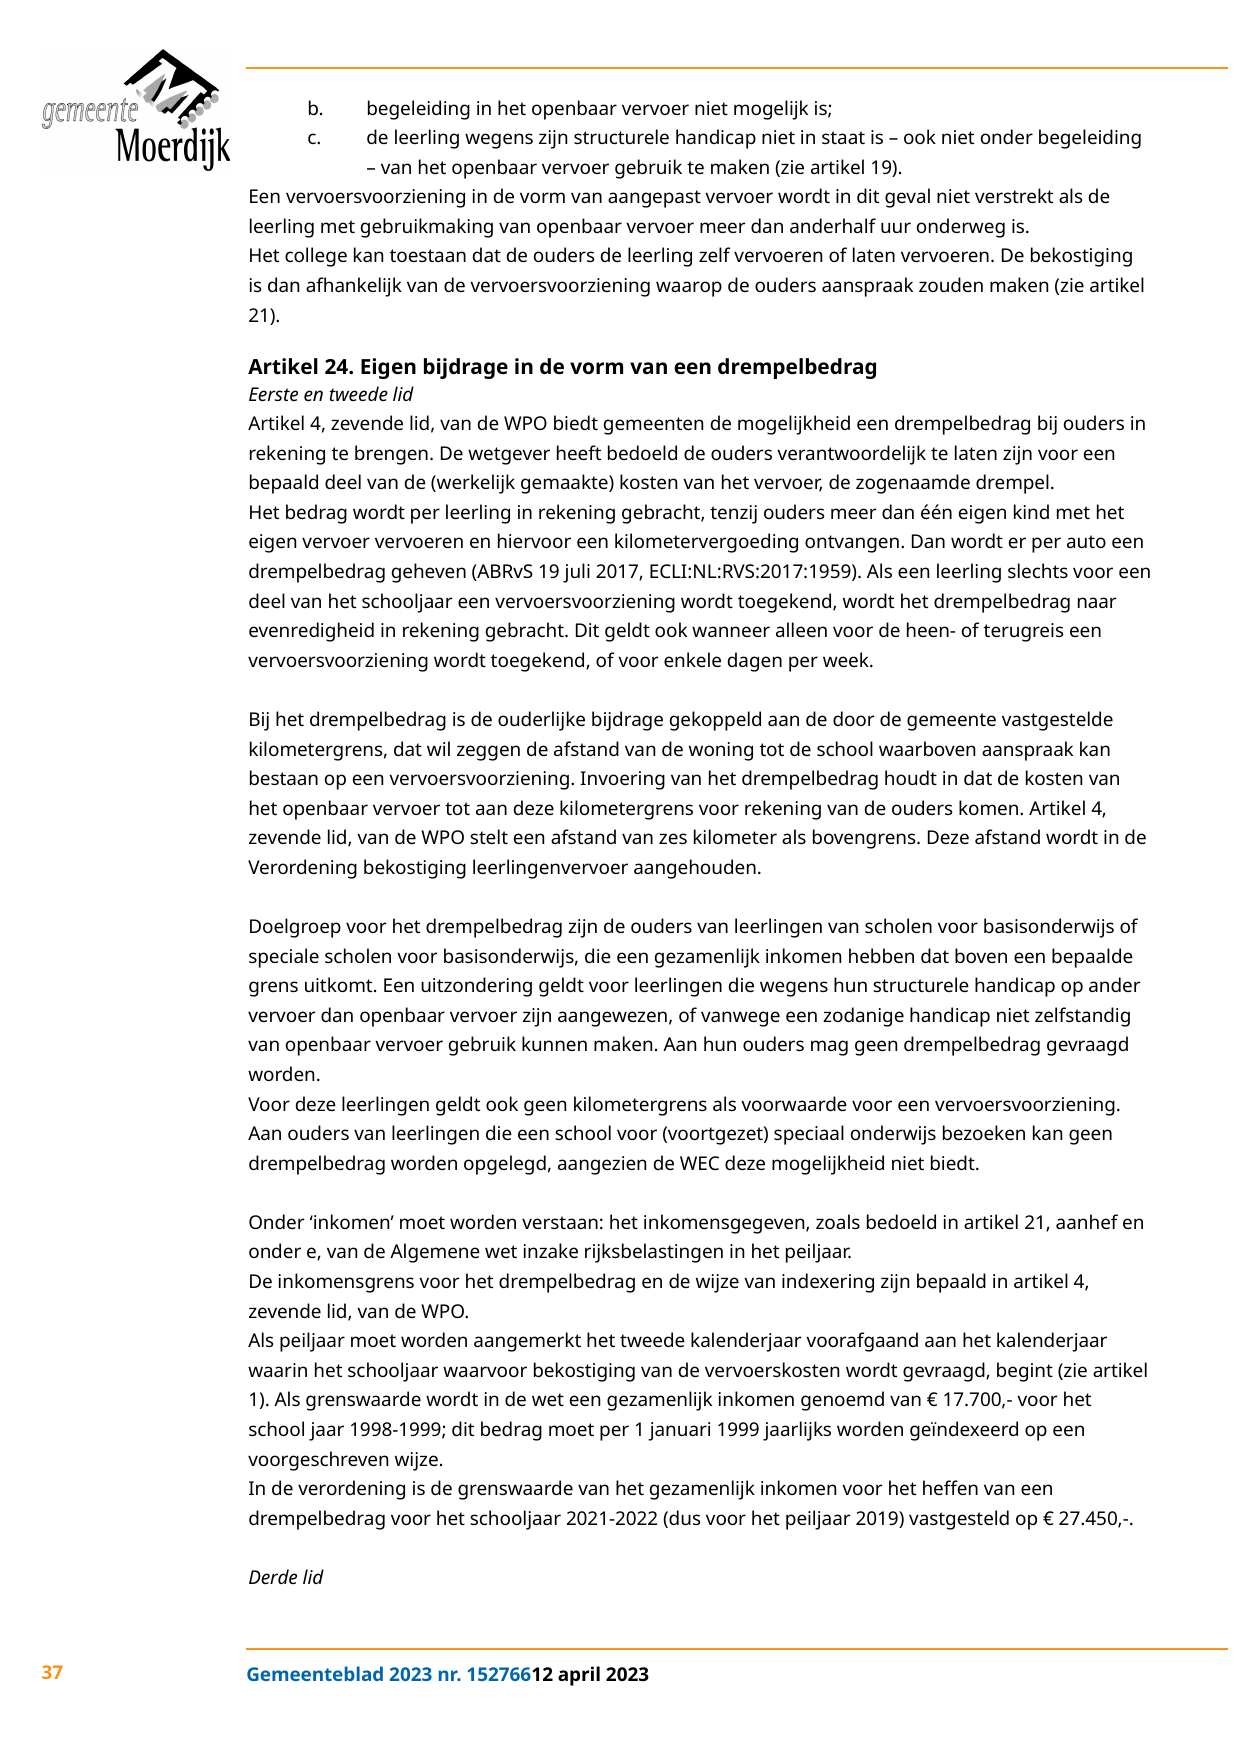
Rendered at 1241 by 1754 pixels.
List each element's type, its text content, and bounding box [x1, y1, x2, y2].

list begeleiding in het openbaar vervoer niet mogelijk is; [307, 95, 1152, 121]
list de leerling wegens zijn structurele handicap niet in staat is – ook niet onder begeleiding – van het openbaar vervoer gebruik te maken (zie artikel 19). [307, 124, 1152, 180]
text Voor deze leerlingen geldt ook geen kilometergrens als voorwaarde voor een vervoersvoorziening. [248, 1091, 1152, 1116]
text In de verordening is de grenswaarde van het gezamenlijk inkomen voor het heffen van een drempelbedrag voor het schooljaar 2021-2022 (dus voor het peiljaar 2019) vastgesteld op € 27.450,-. [248, 1475, 1152, 1531]
picture [41, 47, 231, 172]
text De inkomensgrens voor het drempelbedrag en de wijze van indexering zijn bepaald in artikel 4, zevende lid, van de WPO. [248, 1268, 1152, 1323]
text Doelgroep voor het drempelbedrag zijn de ouders van leerlingen van scholen voor basisonderwijs of speciale scholen voor basisonderwijs, die een gezamenlijk inkomen hebben dat boven een bepaalde grens uitkomt. Een uitzondering geldt voor leerlingen die wegens hun structurele handicap op ander vervoer dan openbaar vervoer zijn aangewezen, of vanwege een zodanige handicap niet zelfstandig van openbaar vervoer gebruik kunnen maken. Aan hun ouders mag geen drempelbedrag gevraagd worden. [248, 913, 1152, 1087]
text Artikel 4, zevende lid, van de WPO biedt gemeenten de mogelijkheid een drempelbedrag bij ouders in rekening te brengen. De wetgever heeft bedoeld de ouders verantwoordelijk te laten zijn voor een bepaald deel van de (werkelijk gemaakte) kosten van het vervoer, de zogenaamde drempel. [248, 410, 1152, 495]
text Eerste en tweede lid [248, 381, 1152, 406]
text Een vervoersvoorziening in de vorm van aangepast vervoer wordt in dit geval niet verstrekt als de leerling met gebruikmaking van openbaar vervoer meer dan anderhalf uur onderweg is. [248, 183, 1152, 239]
text Als peiljaar moet worden aangemerkt het tweede kalenderjaar voorafgaand aan het kalenderjaar waarin het schooljaar waarvoor bekostiging van de vervoerskosten wordt gevraagd, begint (zie artikel 1). Als grenswaarde wordt in de wet een gezamenlijk inkomen genoemd van € 17.700,- voor het school jaar 1998-1999; dit bedrag moet per 1 januari 1999 jaarlijks worden geïndexeerd op een voorgeschreven wijze. [248, 1327, 1152, 1471]
text Derde lid [248, 1564, 1152, 1590]
text Aan ouders van leerlingen die een school voor (voortgezet) speciaal onderwijs bezoeken kan geen drempelbedrag worden opgelegd, aangezien de WEC deze mogelijkheid niet biedt. [248, 1120, 1152, 1176]
text Het college kan toestaan dat de ouders de leerling zelf vervoeren of laten vervoeren. De bekostiging is dan afhankelijk van de vervoersvoorziening waarop de ouders aanspraak zouden maken (zie artikel 21). [248, 243, 1152, 328]
text Onder ‘inkomen’ moet worden verstaan: het inkomensgegeven, zoals bedoeld in artikel 21, aanhef en onder e, van de Algemene wet inzake rijksbelastingen in het peiljaar. [248, 1209, 1152, 1264]
text Het bedrag wordt per leerling in rekening gebracht, tenzij ouders meer dan één eigen kind met het eigen vervoer vervoeren en hiervoor een kilometervergoeding ontvangen. Dan wordt er per auto een drempelbedrag geheven (ABRvS 19 juli 2017, ECLI:NL:RVS:2017:1959). Als een leerling slechts voor een deel van het schooljaar een vervoersvoorziening wordt toegekend, wordt het drempelbedrag naar evenredigheid in rekening gebracht. Dit geldt ook wanneer alleen voor de heen- of terugreis een vervoersvoorziening wordt toegekend, of voor enkele dagen per week. [248, 499, 1152, 673]
text Bij het drempelbedrag is de ouderlijke bijdrage gekoppeld aan de door de gemeente vastgestelde kilometergrens, dat wil zeggen de afstand van de woning tot de school waarboven aanspraak kan bestaan op een vervoersvoorziening. Invoering van het drempelbedrag houdt in dat de kosten van het openbaar vervoer tot aan deze kilometergrens voor rekening van de ouders komen. Artikel 4, zevende lid, van de WPO stelt een afstand van zes kilometer als bovengrens. Deze afstand wordt in de Verordening bekostiging leerlingenvervoer aangehouden. [248, 706, 1152, 880]
text Artikel 24. Eigen bijdrage in de vorm van een drempelbedrag [248, 352, 1152, 381]
